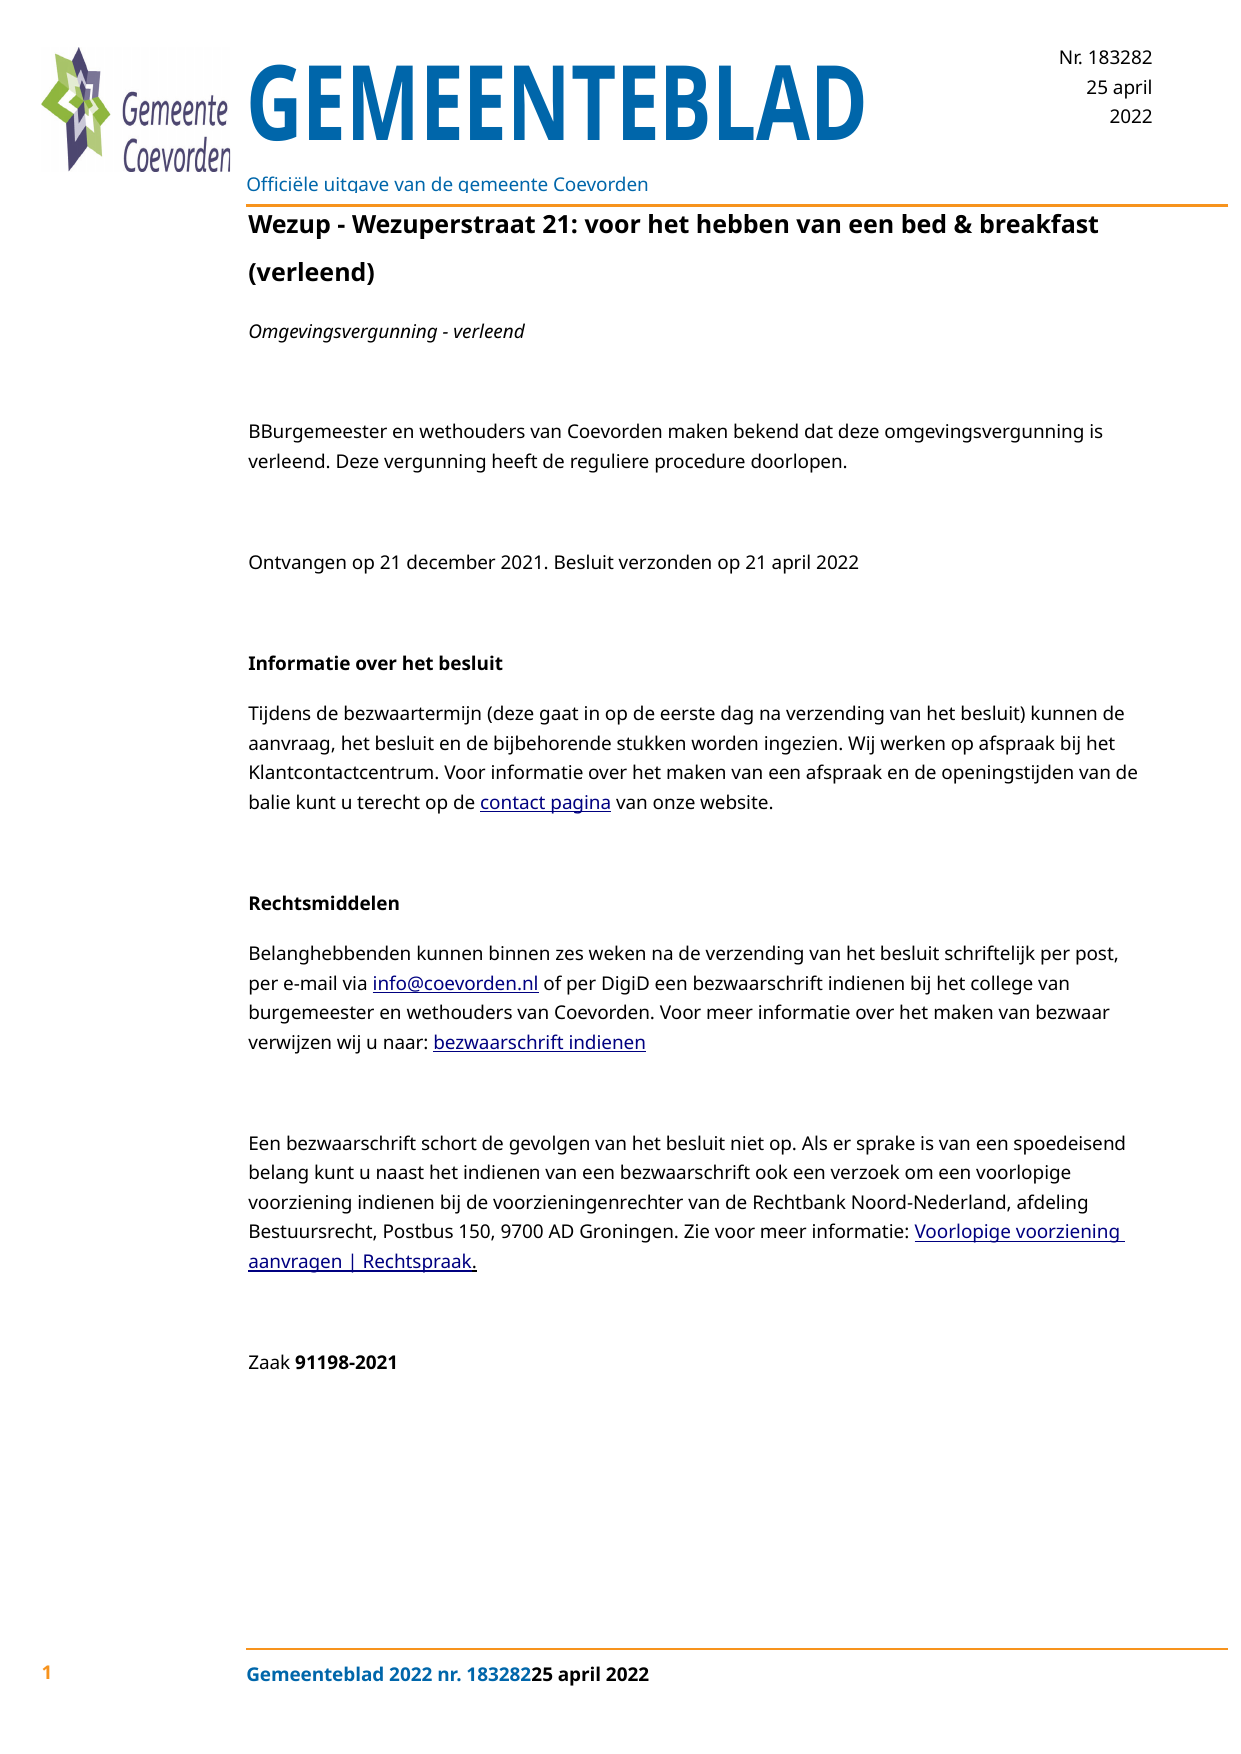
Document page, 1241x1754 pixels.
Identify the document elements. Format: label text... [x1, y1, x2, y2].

text Tijdens de bezwaartermijn (deze gaat in op de eerste dag na verzending van het besluit) kunnen de aanvraag, het besluit en de bijbehorende stukken worden ingezien. Wij werken op afspraak bij het Klantcontactcentrum. Voor informatie over het maken van een afspraak en de openingstijden van de balie kunt u terecht op de contact pagina van onze website. [248, 700, 1152, 815]
text BBurgemeester en wethouders van Coevorden maken bekend dat deze omgevingsvergunning is verleend. Deze vergunning heeft de reguliere procedure doorlopen. [248, 419, 1152, 474]
text Ontvangen op 21 december 2021. Besluit verzonden op 21 april 2022 [248, 549, 1152, 575]
picture [41, 47, 231, 172]
text Wezup - Wezuperstraat 21: voor het hebben van een bed & breakfast (verleend) [248, 207, 1152, 288]
text Zaak 91198-2021 [248, 1349, 1152, 1375]
text Informatie over het besluit [248, 650, 1152, 676]
text Belanghebbenden kunnen binnen zes weken na de verzending van het besluit schriftelijk per post, per e-mail via info@coevorden.nl of per DigiD een bezwaarschrift indienen bij het college van burgemeester en wethouders van Coevorden. Voor meer informatie over het maken van bezwaar verwijzen wij u naar: bezwaarschrift indienen [248, 940, 1152, 1055]
text Rechtsmiddelen [248, 890, 1152, 916]
text Een bezwaarschrift schort de gevolgen van het besluit niet op. Als er sprake is van een spoedeisend belang kunt u naast het indienen van een bezwaarschrift ook een verzoek om een voorlopige voorziening indienen bij de voorzieningenrechter van de Rechtbank Noord-Nederland, afdeling Bestuursrecht, Postbus 150, 9700 AD Groningen. Zie voor meer informatie: Voorlopige voorziening aanvragen | Rechtspraak. [248, 1130, 1152, 1274]
text Omgevingsvergunning - verleend [248, 318, 1152, 344]
